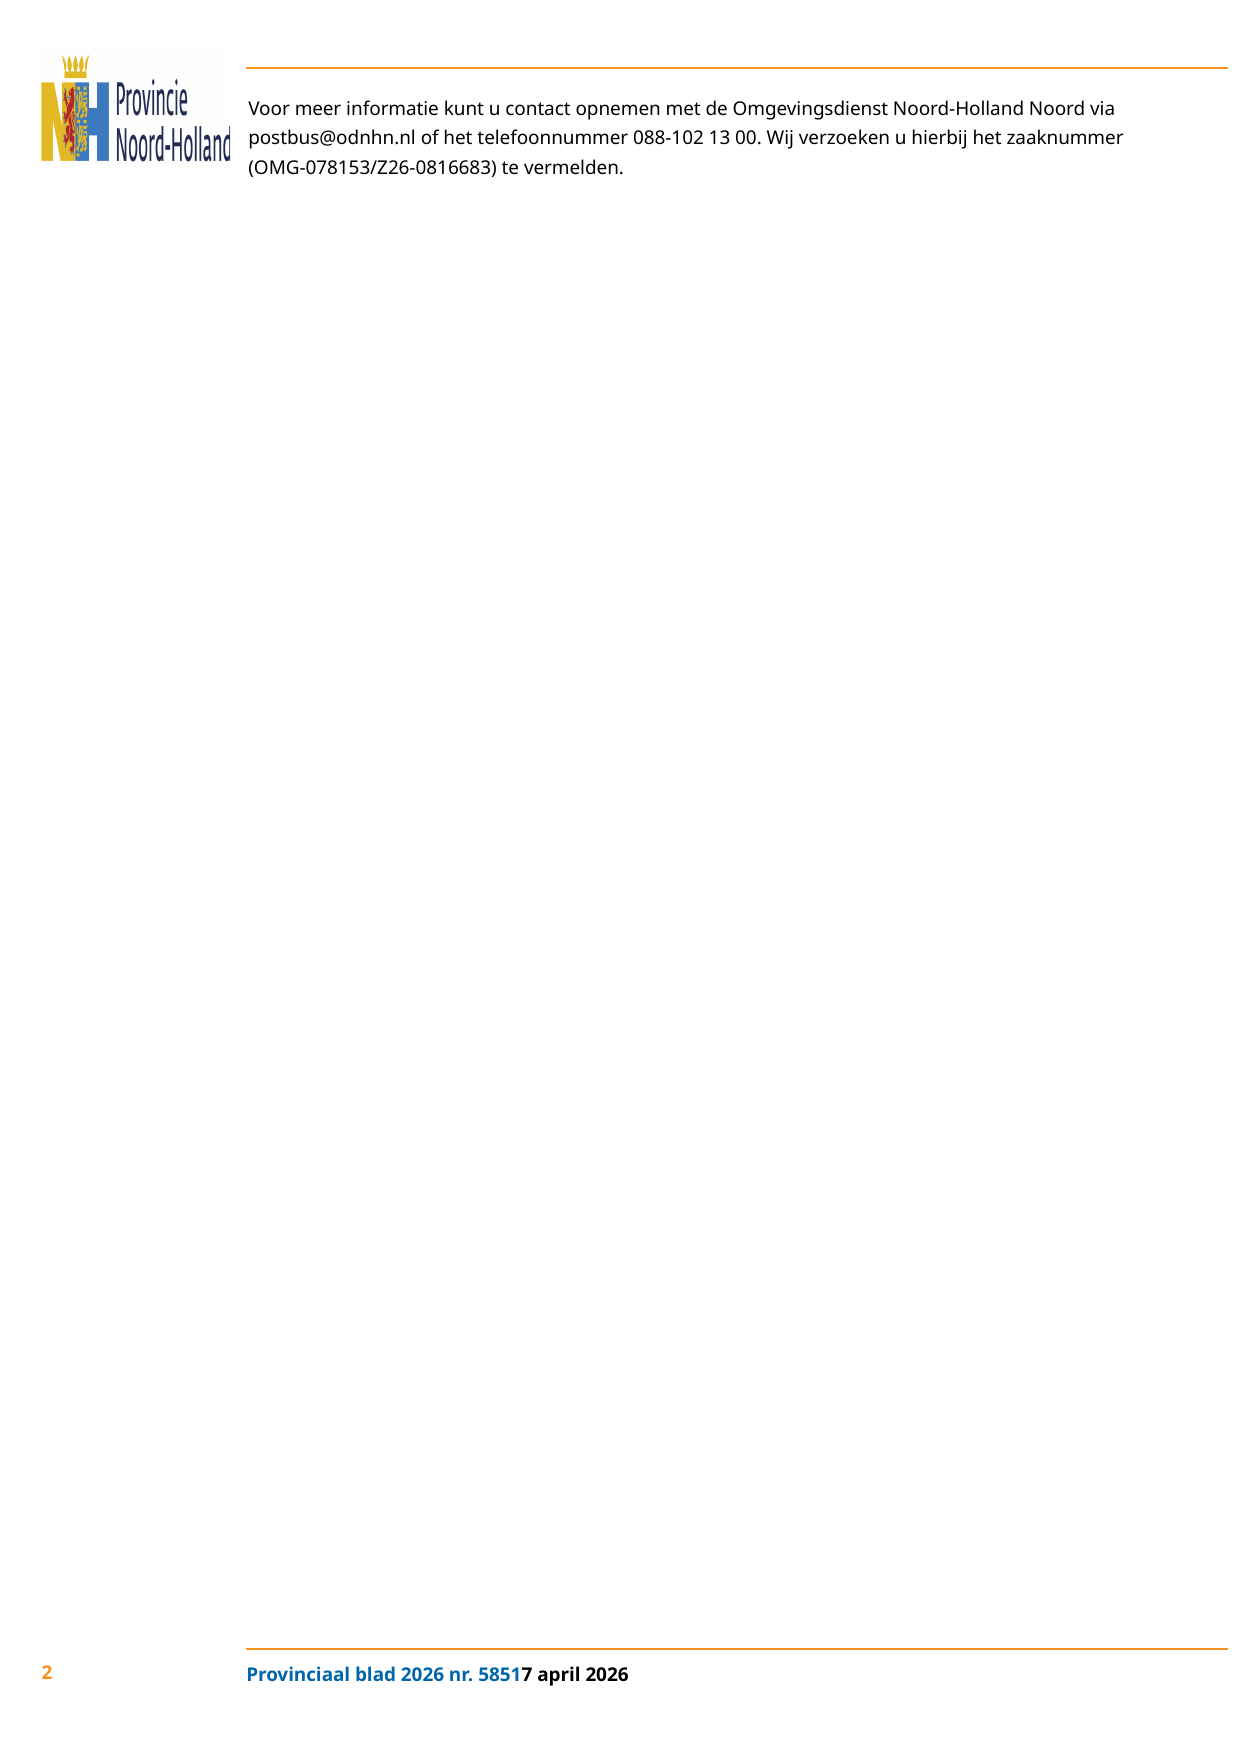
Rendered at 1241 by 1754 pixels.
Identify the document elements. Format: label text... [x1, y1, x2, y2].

text Voor meer informatie kunt u contact opnemen met de Omgevingsdienst Noord-Holland Noord via postbus@odnhn.nl of het telefoonnummer 088-102 13 00. Wij verzoeken u hierbij het zaaknummer (OMG-078153/Z26-0816683) te vermelden. [248, 95, 1152, 180]
picture [41, 47, 231, 172]
